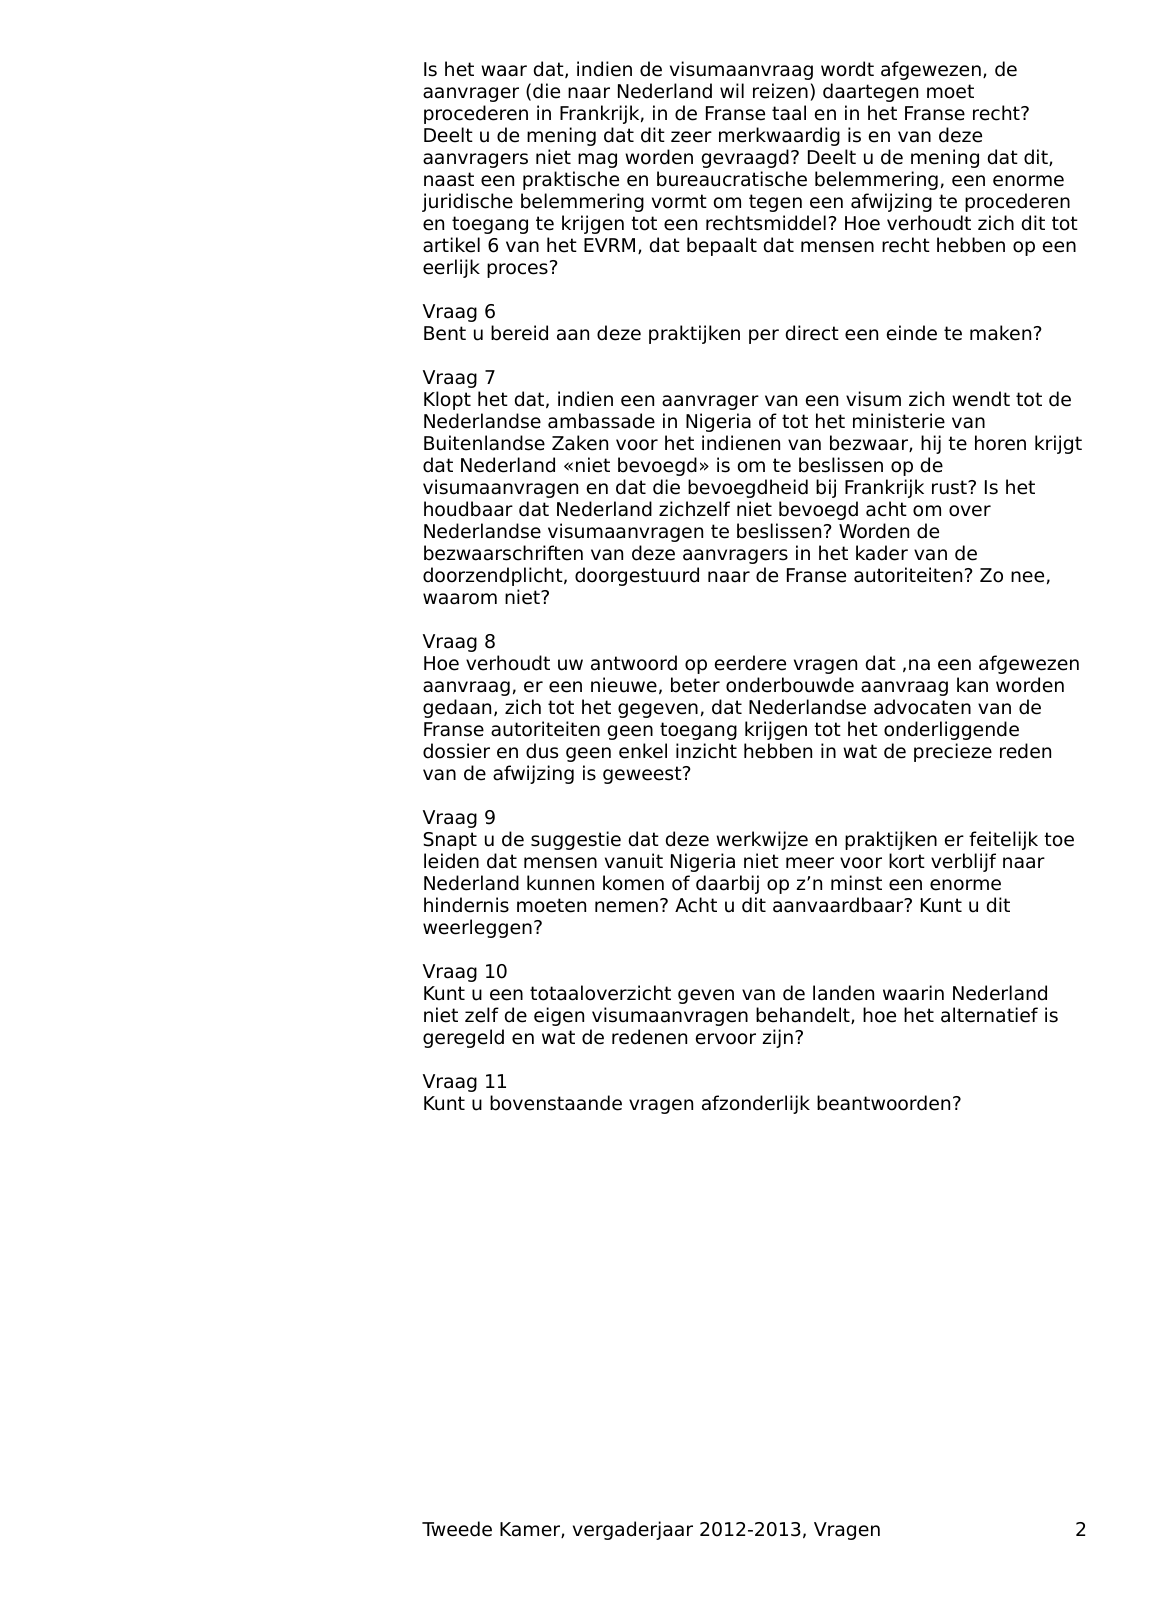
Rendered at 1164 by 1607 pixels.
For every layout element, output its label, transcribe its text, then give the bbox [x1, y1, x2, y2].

text Vraag 11 [422, 1071, 1087, 1093]
text Vraag 10 [422, 961, 1087, 983]
text Hoe verhoudt uw antwoord op eerdere vragen dat ,na een afgewezen aanvraag, er een nieuwe, beter onderbouwde aanvraag kan worden gedaan, zich tot het gegeven, dat Nederlandse advocaten van de Franse autoriteiten geen toegang krijgen tot het onderliggende dossier en dus geen enkel inzicht hebben in wat de precieze reden van de afwijzing is geweest? [422, 653, 1087, 785]
text Kunt u bovenstaande vragen afzonderlijk beantwoorden? [422, 1093, 1087, 1115]
text Is het waar dat, indien de visumaanvraag wordt afgewezen, de aanvrager (die naar Nederland wil reizen) daartegen moet procederen in Frankrijk, in de Franse taal en in het Franse recht? Deelt u de mening dat dit zeer merkwaardig is en van deze aanvragers niet mag worden gevraagd? Deelt u de mening dat dit, naast een praktische en bureaucratische belemmering, een enorme juridische belemmering vormt om tegen een afwijzing te procederen en toegang te krijgen tot een rechtsmiddel? Hoe verhoudt zich dit tot artikel 6 van het EVRM, dat bepaalt dat mensen recht hebben op een eerlijk proces? [422, 59, 1087, 279]
text Vraag 7 [422, 367, 1087, 389]
text Vraag 6 [422, 301, 1087, 323]
text Vraag 9 [422, 807, 1087, 829]
text Vraag 8 [422, 631, 1087, 653]
text Klopt het dat, indien een aanvrager van een visum zich wendt tot de Nederlandse ambassade in Nigeria of tot het ministerie van Buitenlandse Zaken voor het indienen van bezwaar, hij te horen krijgt dat Nederland «niet bevoegd» is om te beslissen op de visumaanvragen en dat die bevoegdheid bij Frankrijk rust? Is het houdbaar dat Nederland zichzelf niet bevoegd acht om over Nederlandse visumaanvragen te beslissen? Worden de bezwaarschriften van deze aanvragers in het kader van de doorzendplicht, doorgestuurd naar de Franse autoriteiten? Zo nee, waarom niet? [422, 389, 1087, 609]
text Snapt u de suggestie dat deze werkwijze en praktijken er feitelijk toe leiden dat mensen vanuit Nigeria niet meer voor kort verblijf naar Nederland kunnen komen of daarbij op z’n minst een enorme hindernis moeten nemen? Acht u dit aanvaardbaar? Kunt u dit weerleggen? [422, 829, 1087, 939]
text Bent u bereid aan deze praktijken per direct een einde te maken? [422, 323, 1087, 345]
text Kunt u een totaaloverzicht geven van de landen waarin Nederland niet zelf de eigen visumaanvragen behandelt, hoe het alternatief is geregeld en wat de redenen ervoor zijn? [422, 983, 1087, 1049]
